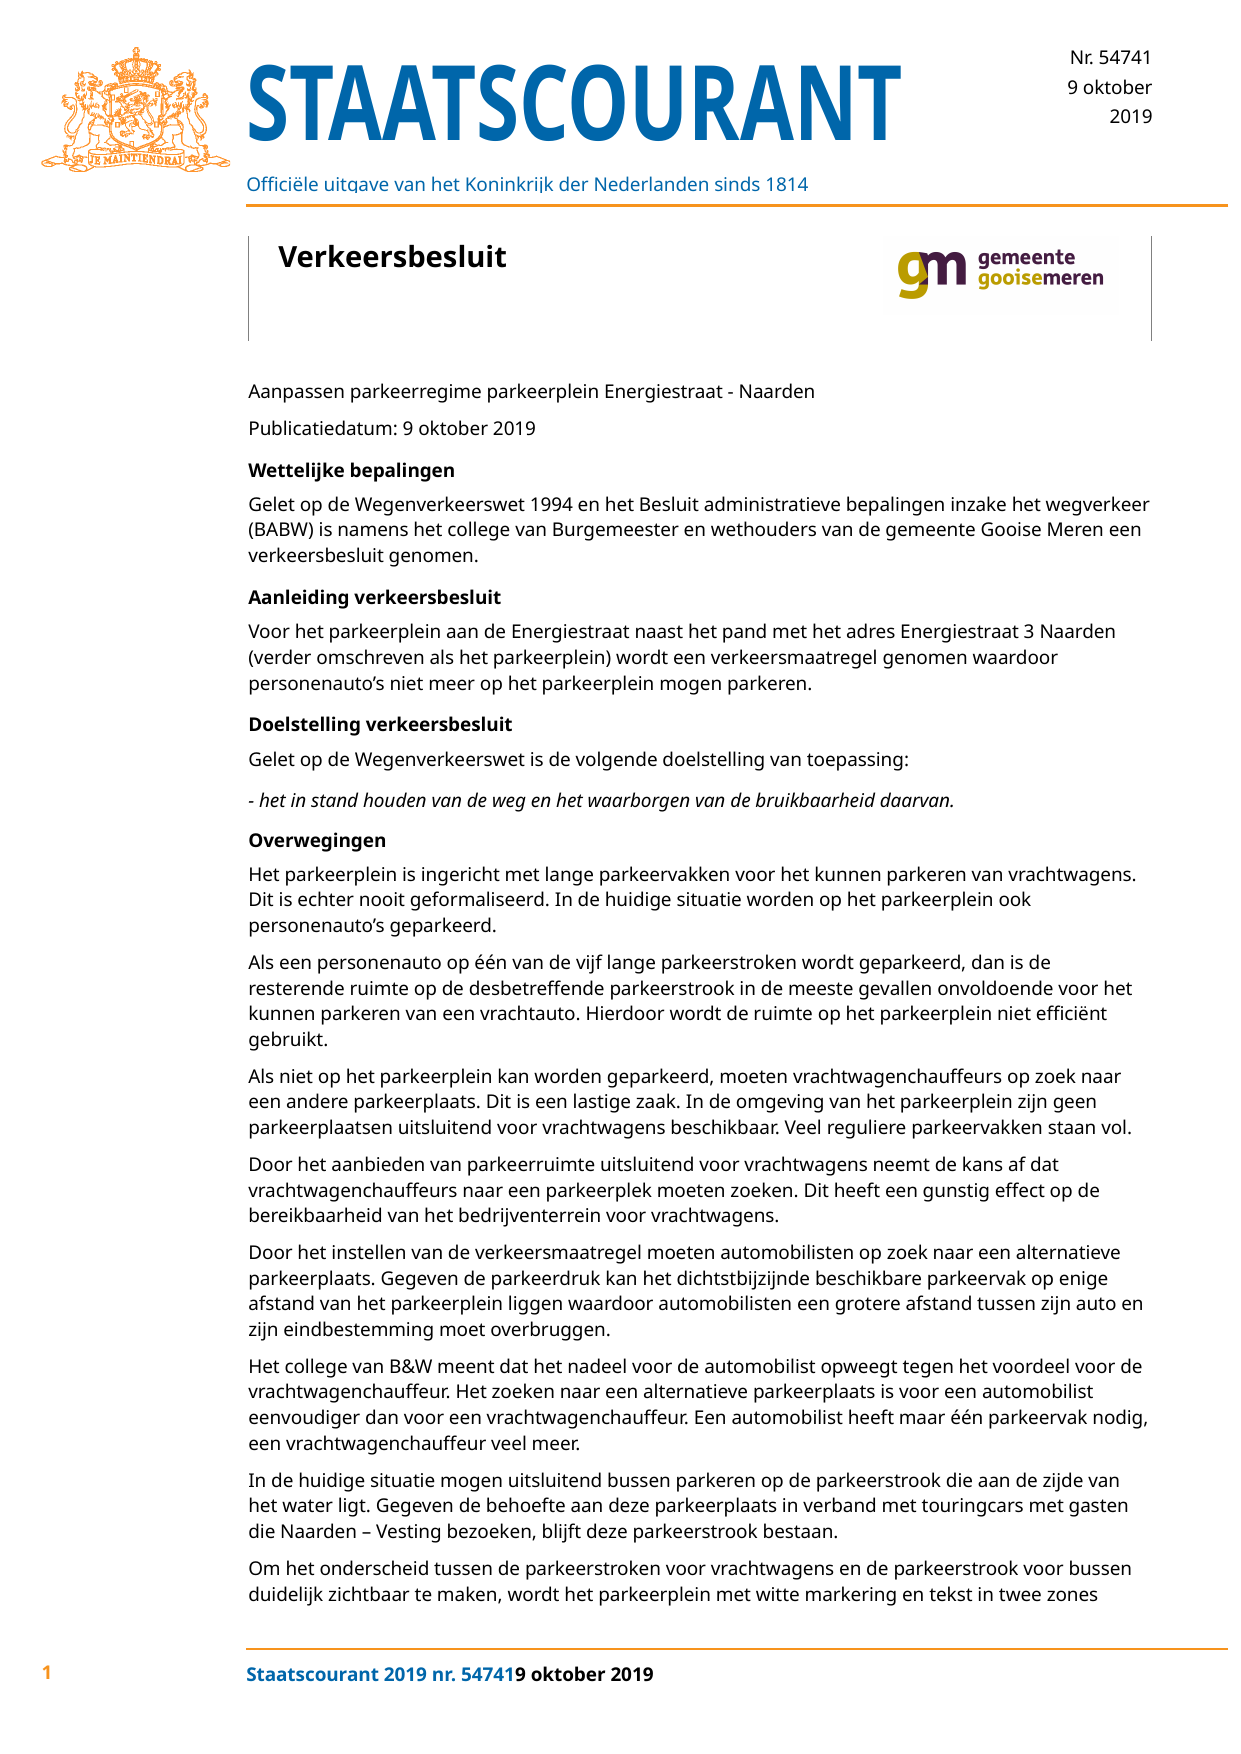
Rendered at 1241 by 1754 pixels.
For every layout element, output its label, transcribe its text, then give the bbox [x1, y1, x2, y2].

text Wettelijke bepalingen [248, 457, 1152, 483]
text Doelstelling verkeersbesluit [248, 712, 1152, 737]
text - het in stand houden van de weg en het waarborgen van de bruikbaarheid daarvan. [248, 788, 1152, 813]
text In de huidige situatie mogen uitsluitend bussen parkeren op de parkeerstrook die aan de zijde van het water ligt. Gegeven de behoefte aan deze parkeerplaats in verband met touringcars met gasten die Naarden – Vesting bezoeken, blijft deze parkeerstrook bestaan. [248, 1467, 1152, 1544]
table_header [850, 236, 1151, 341]
text Aanpassen parkeerregime parkeerplein Energiestraat - Naarden [248, 378, 1152, 404]
text Als een personenauto op één van de vijf lange parkeerstroken wordt geparkeerd, dan is de resterende ruimte op de desbetreffende parkeerstrook in de meeste gevallen onvoldoende voor het kunnen parkeren van een vrachtauto. Hierdoor wordt de ruimte op het parkeerplein niet efficiënt gebruikt. [248, 949, 1152, 1052]
text Publicatiedatum: 9 oktober 2019 [248, 415, 1152, 441]
text Gelet op de Wegenverkeerswet is de volgende doelstelling van toepassing: [248, 746, 1152, 771]
text Voor het parkeerplein aan de Energiestraat naast het pand met het adres Energiestraat 3 Naarden (verder omschreven als het parkeerplein) wordt een verkeersmaatregel genomen waardoor personenauto’s niet meer op het parkeerplein mogen parkeren. [248, 618, 1152, 696]
text Door het instellen van de verkeersmaatregel moeten automobilisten op zoek naar een alternatieve parkeerplaats. Gegeven de parkeerdruk kan het dichtstbijzijnde beschikbare parkeervak op enige afstand van het parkeerplein liggen waardoor automobilisten een grotere afstand tussen zijn auto en zijn eindbestemming moet overbruggen. [248, 1239, 1152, 1342]
picture [882, 236, 1119, 315]
text Om het onderscheid tussen de parkeerstroken voor vrachtwagens en de parkeerstrook voor bussen duidelijk zichtbaar te maken, wordt het parkeerplein met witte markering en tekst in twee zones [248, 1555, 1152, 1606]
text Overwegingen [248, 827, 1152, 853]
text Als niet op het parkeerplein kan worden geparkeerd, moeten vrachtwagenchauffeurs op zoek naar een andere parkeerplaats. Dit is een lastige zaak. In de omgeving van het parkeerplein zijn geen parkeerplaatsen uitsluitend voor vrachtwagens beschikbaar. Veel reguliere parkeervakken staan vol. [248, 1063, 1152, 1140]
text Aanleiding verkeersbesluit [248, 584, 1152, 610]
text Gelet op de Wegenverkeerswet 1994 en het Besluit administratieve bepalingen inzake het wegverkeer (BABW) is namens het college van Burgemeester en wethouders van de gemeente Gooise Meren een verkeersbesluit genomen. [248, 491, 1152, 568]
picture [41, 47, 231, 172]
table_header Verkeersbesluit [249, 236, 850, 341]
text Het parkeerplein is ingericht met lange parkeervakken voor het kunnen parkeren van vrachtwagens. Dit is echter nooit geformaliseerd. In de huidige situatie worden op het parkeerplein ook personenauto’s geparkeerd. [248, 861, 1152, 938]
text Het college van B&W meent dat het nadeel voor de automobilist opweegt tegen het voordeel voor de vrachtwagenchauffeur. Het zoeken naar een alternatieve parkeerplaats is voor een automobilist eenvoudiger dan voor een vrachtwagenchauffeur. Een automobilist heeft maar één parkeervak nodig, een vrachtwagenchauffeur veel meer. [248, 1353, 1152, 1456]
text Door het aanbieden van parkeerruimte uitsluitend voor vrachtwagens neemt de kans af dat vrachtwagenchauffeurs naar een parkeerplek moeten zoeken. Dit heeft een gunstig effect op de bereikbaarheid van het bedrijventerrein voor vrachtwagens. [248, 1151, 1152, 1228]
